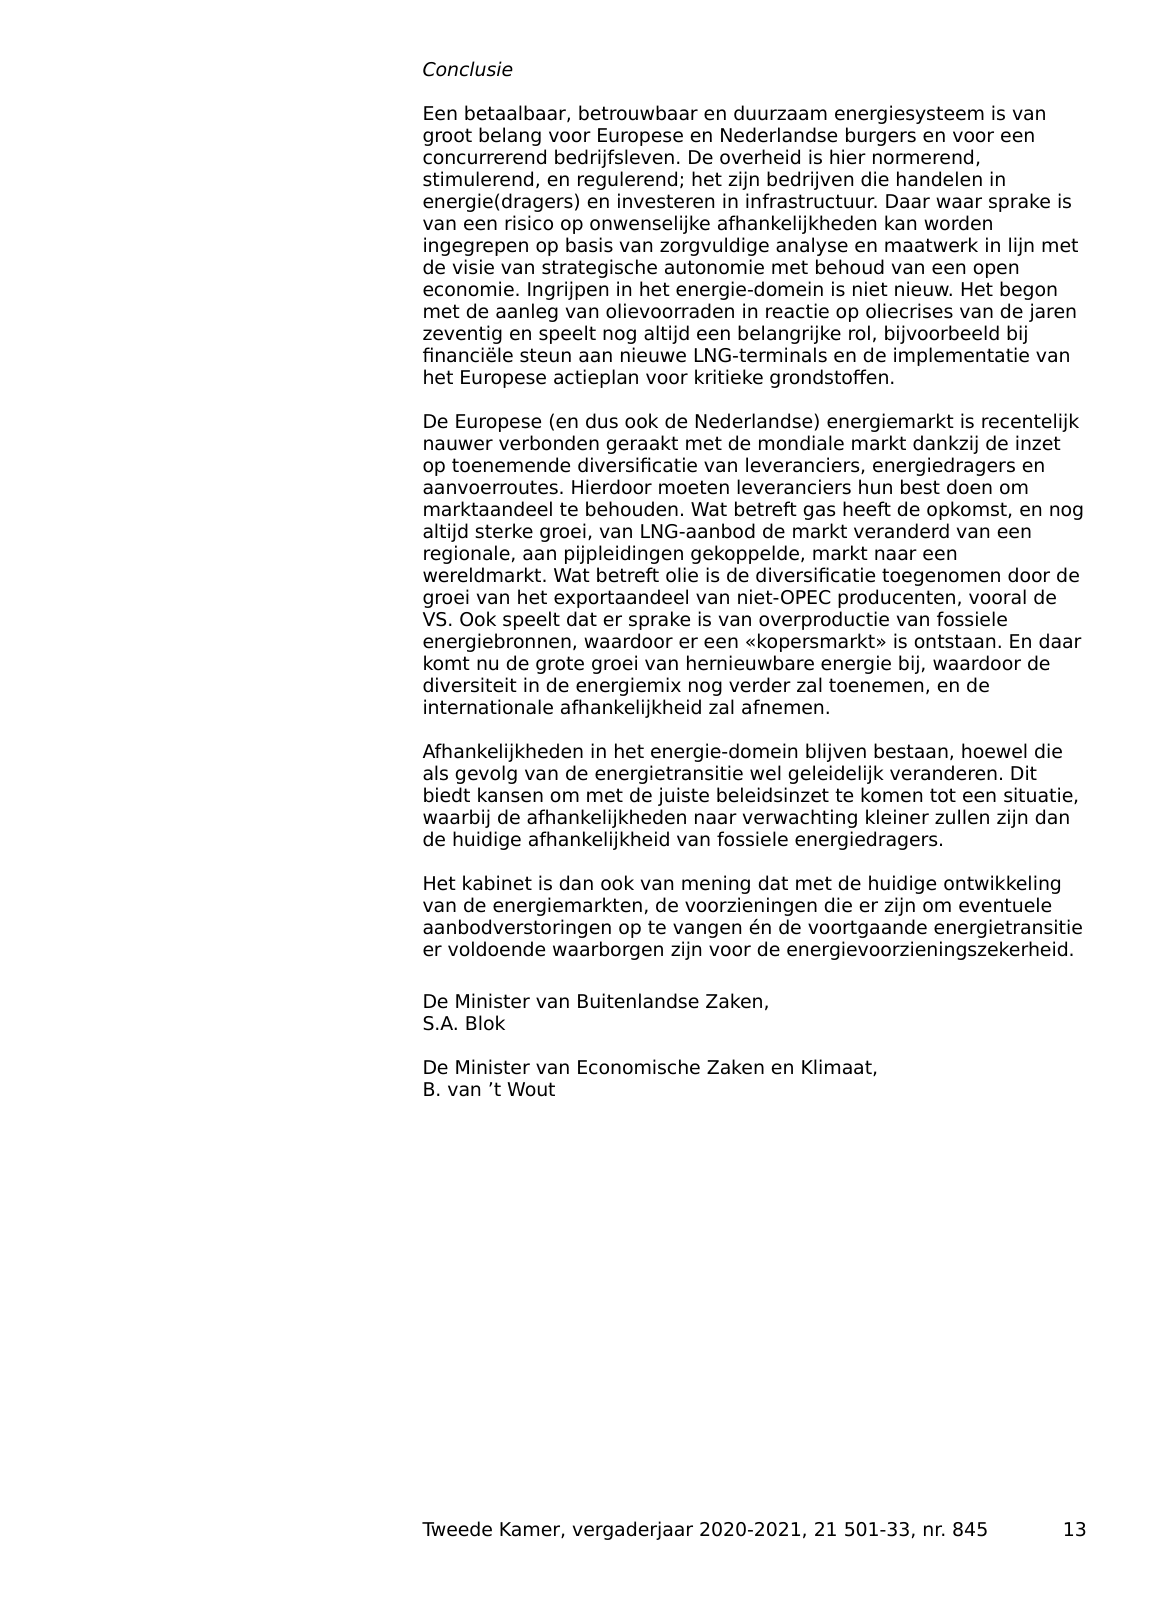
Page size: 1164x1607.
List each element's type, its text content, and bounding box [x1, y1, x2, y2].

text Het kabinet is dan ook van mening dat met de huidige ontwikkeling van de energiemarkten, de voorzieningen die er zijn om eventuele aanbodverstoringen op te vangen én de voortgaande energietransitie er voldoende waarborgen zijn voor de energievoorzieningszekerheid. [422, 873, 1087, 961]
subtitle Conclusie [422, 59, 1087, 81]
text De Minister van Economische Zaken en Klimaat, B. van ’t Wout [422, 1057, 1087, 1101]
text Een betaalbaar, betrouwbaar en duurzaam energiesysteem is van groot belang voor Europese en Nederlandse burgers en voor een concurrerend bedrijfsleven. De overheid is hier normerend, stimulerend, en regulerend; het zijn bedrijven die handelen in energie(dragers) en investeren in infrastructuur. Daar waar sprake is van een risico op onwenselijke afhankelijkheden kan worden ingegrepen op basis van zorgvuldige analyse en maatwerk in lijn met de visie van strategische autonomie met behoud van een open economie. Ingrijpen in het energie-domein is niet nieuw. Het begon met de aanleg van olievoorraden in reactie op oliecrises van de jaren zeventig en speelt nog altijd een belangrijke rol, bijvoorbeeld bij financiële steun aan nieuwe LNG-terminals en de implementatie van het Europese actieplan voor kritieke grondstoffen. [422, 103, 1087, 389]
text De Europese (en dus ook de Nederlandse) energiemarkt is recentelijk nauwer verbonden geraakt met de mondiale markt dankzij de inzet op toenemende diversificatie van leveranciers, energiedragers en aanvoerroutes. Hierdoor moeten leveranciers hun best doen om marktaandeel te behouden. Wat betreft gas heeft de opkomst, en nog altijd sterke groei, van LNG-aanbod de markt veranderd van een regionale, aan pijpleidingen gekoppelde, markt naar een wereldmarkt. Wat betreft olie is de diversificatie toegenomen door de groei van het exportaandeel van niet-OPEC producenten, vooral de VS. Ook speelt dat er sprake is van overproductie van fossiele energiebronnen, waardoor er een «kopersmarkt» is ontstaan. En daar komt nu de grote groei van hernieuwbare energie bij, waardoor de diversiteit in de energiemix nog verder zal toenemen, en de internationale afhankelijkheid zal afnemen. [422, 411, 1087, 719]
text Afhankelijkheden in het energie-domein blijven bestaan, hoewel die als gevolg van de energietransitie wel geleidelijk veranderen. Dit biedt kansen om met de juiste beleidsinzet te komen tot een situatie, waarbij de afhankelijkheden naar verwachting kleiner zullen zijn dan de huidige afhankelijkheid van fossiele energiedragers. [422, 741, 1087, 851]
text De Minister van Buitenlandse Zaken, S.A. Blok [422, 991, 1087, 1035]
